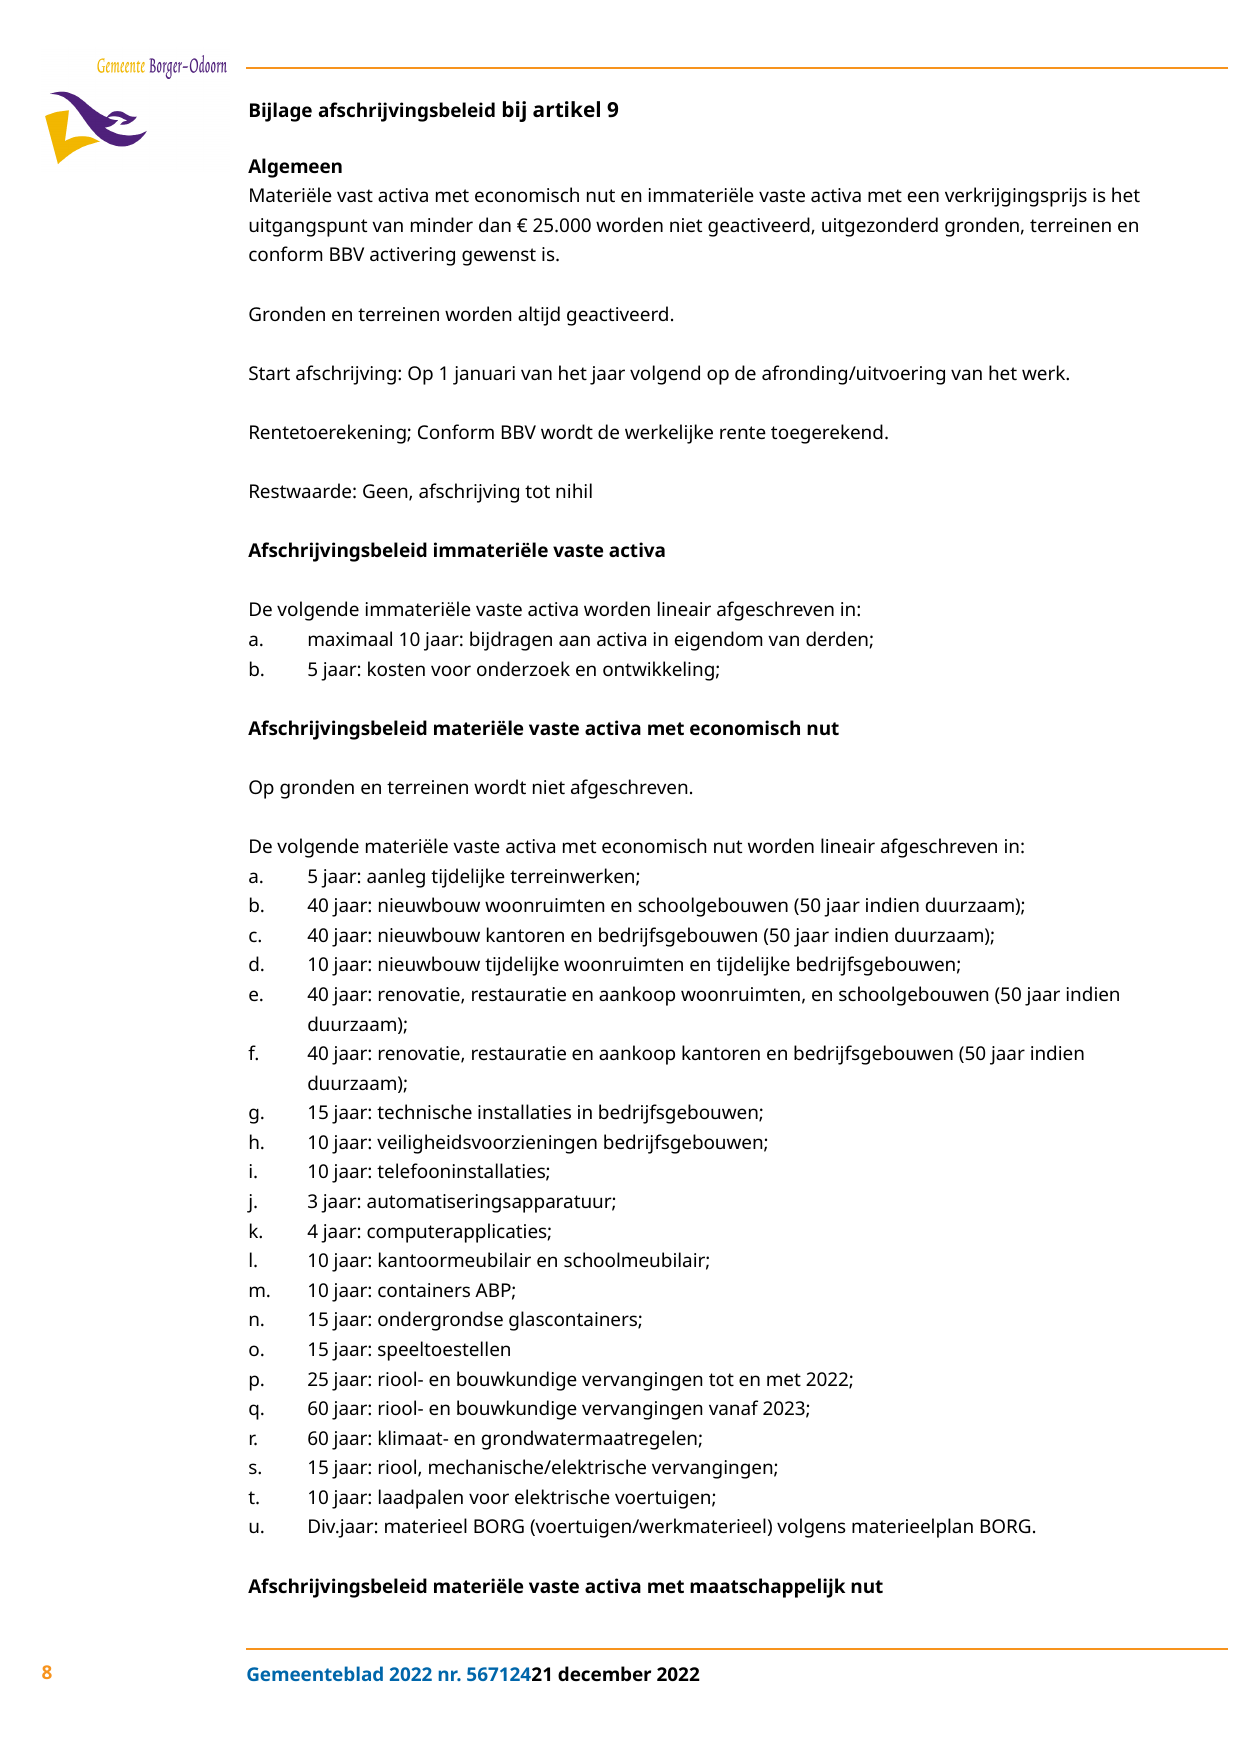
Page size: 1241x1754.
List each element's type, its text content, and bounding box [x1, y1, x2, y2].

list 40 jaar: nieuwbouw woonruimten en schoolgebouwen (50 jaar indien duurzaam); [248, 892, 1152, 918]
text Gronden en terreinen worden altijd geactiveerd. [248, 301, 1152, 327]
text Start afschrijving: Op 1 januari van het jaar volgend op de afronding/uitvoering van het werk. [248, 360, 1152, 386]
list 60 jaar: riool- en bouwkundige vervangingen vanaf 2023; [248, 1395, 1152, 1421]
list 10 jaar: veiligheidsvoorzieningen bedrijfsgebouwen; [248, 1129, 1152, 1155]
list 10 jaar: nieuwbouw tijdelijke woonruimten en tijdelijke bedrijfsgebouwen; [248, 952, 1152, 977]
list 40 jaar: renovatie, restauratie en aankoop woonruimten, en schoolgebouwen (50 jaar indien duurzaam); [248, 981, 1152, 1037]
text Afschrijvingsbeleid materiële vaste activa met economisch nut [248, 715, 1152, 741]
list 10 jaar: telefooninstallaties; [248, 1159, 1152, 1184]
text Materiële vast activa met economisch nut en immateriële vaste activa met een verkrijgingsprijs is het uitgangspunt van minder dan € 25.000 worden niet geactiveerd, uitgezonderd gronden, terreinen en conform BBV activering gewenst is. [248, 182, 1152, 267]
list 15 jaar: riool, mechanische/elektrische vervangingen; [248, 1454, 1152, 1480]
text Op gronden en terreinen wordt niet afgeschreven. [248, 774, 1152, 800]
text Restwaarde: Geen, afschrijving tot nihil [248, 478, 1152, 504]
list 15 jaar: technische installaties in bedrijfsgebouwen; [248, 1099, 1152, 1125]
text Afschrijvingsbeleid immateriële vaste activa [248, 537, 1152, 563]
list 3 jaar: automatiseringsapparatuur; [248, 1188, 1152, 1214]
text Bijlage afschrijvingsbeleid bij artikel 9 [248, 95, 1152, 123]
list 5 jaar: kosten voor onderzoek en ontwikkeling; [248, 656, 1152, 682]
text Afschrijvingsbeleid materiële vaste activa met maatschappelijk nut [248, 1573, 1152, 1599]
list 60 jaar: klimaat- en grondwatermaatregelen; [248, 1425, 1152, 1451]
text Algemeen [248, 153, 1152, 179]
list 25 jaar: riool- en bouwkundige vervangingen tot en met 2022; [248, 1366, 1152, 1392]
list 4 jaar: computerapplicaties; [248, 1218, 1152, 1244]
list 15 jaar: speeltoestellen [248, 1336, 1152, 1362]
list 10 jaar: containers ABP; [248, 1277, 1152, 1303]
text Rentetoerekening; Conform BBV wordt de werkelijke rente toegerekend. [248, 419, 1152, 445]
list 40 jaar: nieuwbouw kantoren en bedrijfsgebouwen (50 jaar indien duurzaam); [248, 922, 1152, 948]
list Div.jaar: materieel BORG (voertuigen/werkmaterieel) volgens materieelplan BORG. [248, 1514, 1152, 1539]
text De volgende materiële vaste activa met economisch nut worden lineair afgeschreven in: [248, 833, 1152, 859]
list 5 jaar: aanleg tijdelijke terreinwerken; [248, 863, 1152, 889]
list 10 jaar: kantoormeubilair en schoolmeubilair; [248, 1247, 1152, 1273]
list 40 jaar: renovatie, restauratie en aankoop kantoren en bedrijfsgebouwen (50 jaar indien duurzaam); [248, 1040, 1152, 1096]
list 15 jaar: ondergrondse glascontainers; [248, 1307, 1152, 1332]
text De volgende immateriële vaste activa worden lineair afgeschreven in: [248, 597, 1152, 622]
list maximaal 10 jaar: bijdragen aan activa in eigendom van derden; [248, 626, 1152, 652]
picture [41, 47, 231, 172]
list 10 jaar: laadpalen voor elektrische voertuigen; [248, 1484, 1152, 1510]
